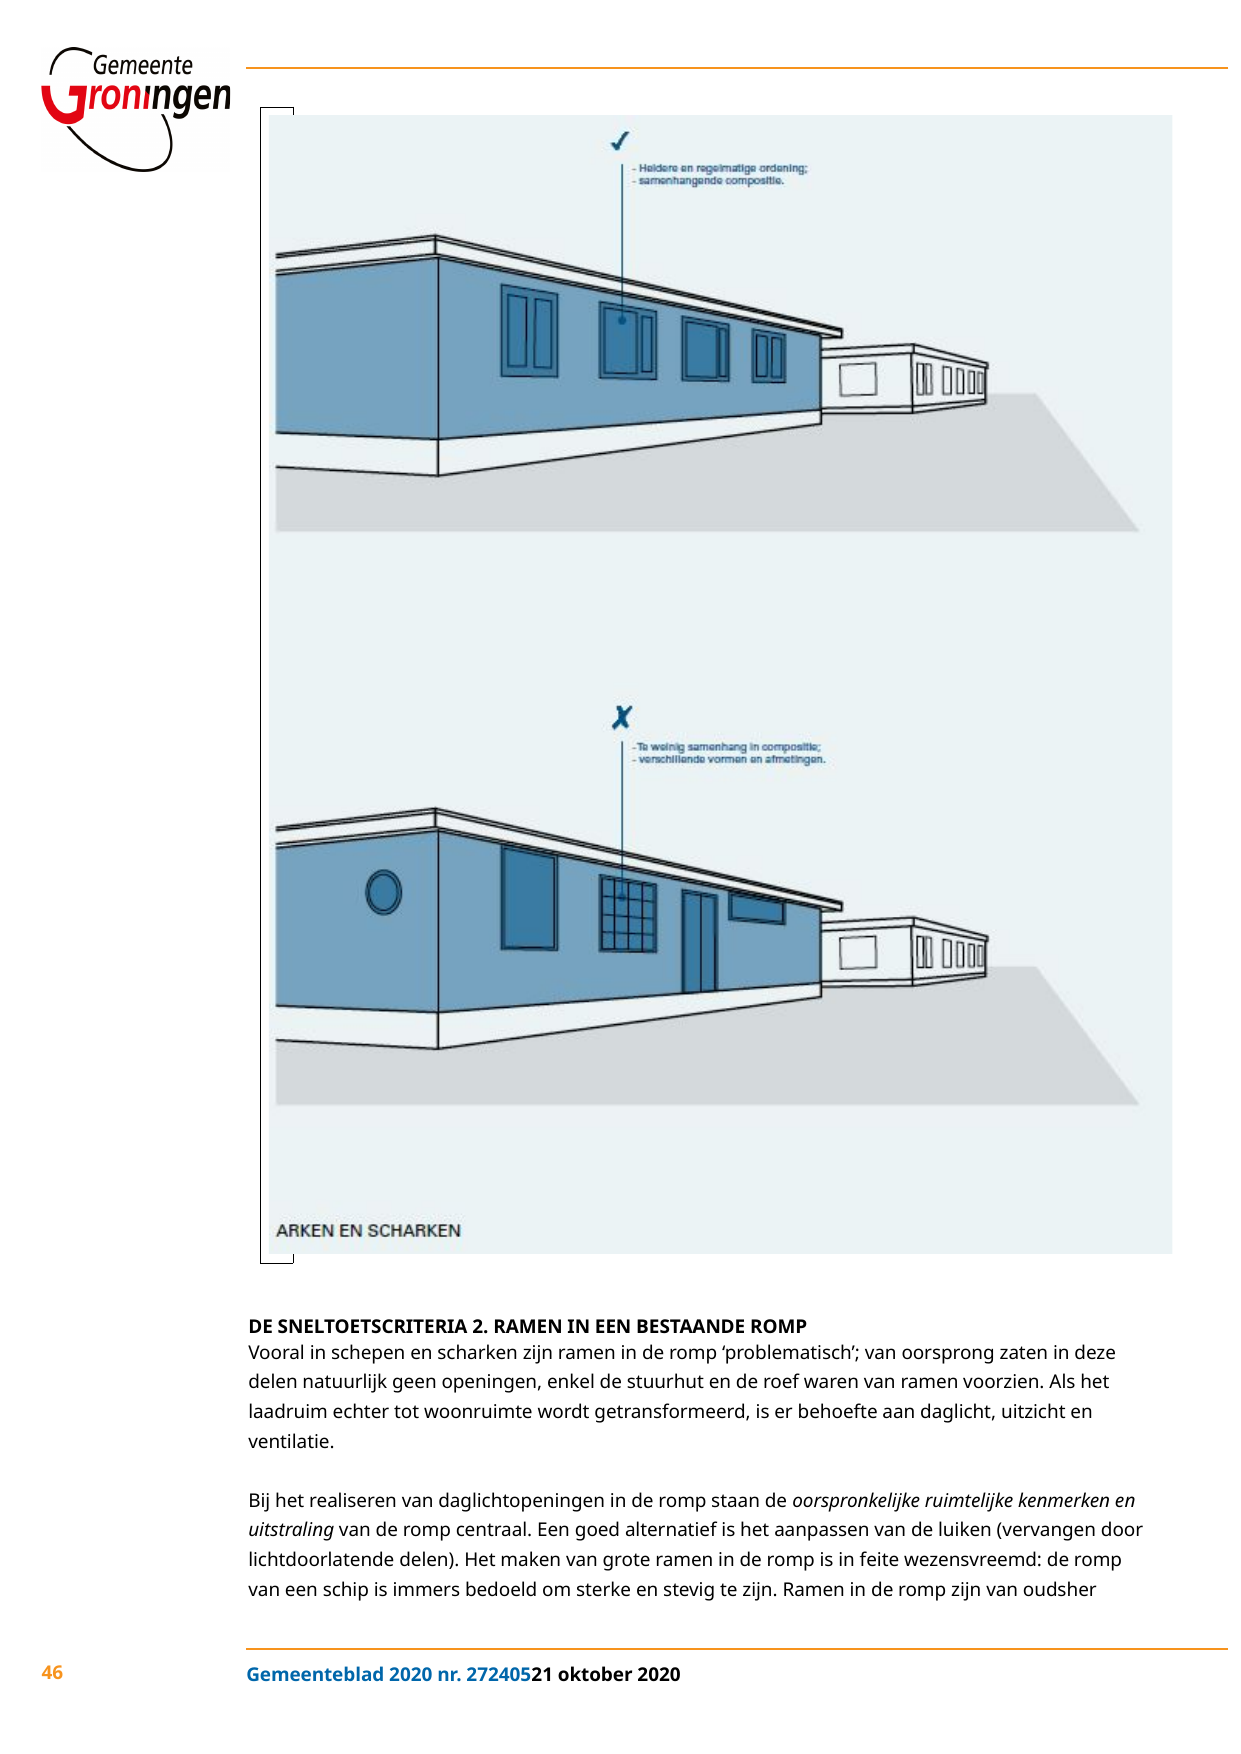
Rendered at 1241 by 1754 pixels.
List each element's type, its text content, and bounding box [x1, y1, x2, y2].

text Bij het realiseren van daglichtopeningen in de romp staan de oorspronkelijke ruimtelijke kenmerken en uitstraling van de romp centraal. Een goed alternatief is het aanpassen van de luiken (vervangen door lichtdoorlatende delen). Het maken van grote ramen in de romp is in feite wezensvreemd: de romp van een schip is immers bedoeld om sterke en stevig te zijn. Ramen in de romp zijn van oudsher [248, 1487, 1152, 1602]
text DE SNELTOETSCRITERIA 2. RAMEN IN EEN BESTAANDE ROMP [248, 1313, 1152, 1339]
picture [41, 47, 231, 172]
text Vooral in schepen en scharken zijn ramen in de romp ‘problematisch’; van oorsprong zaten in deze delen natuurlijk geen openingen, enkel de stuurhut en de roef waren van ramen voorzien. Als het laadruim echter tot woonruimte wordt getransformeerd, is er behoefte aan daglicht, uitzicht en ventilatie. [248, 1339, 1152, 1454]
picture [268, 115, 1173, 1254]
